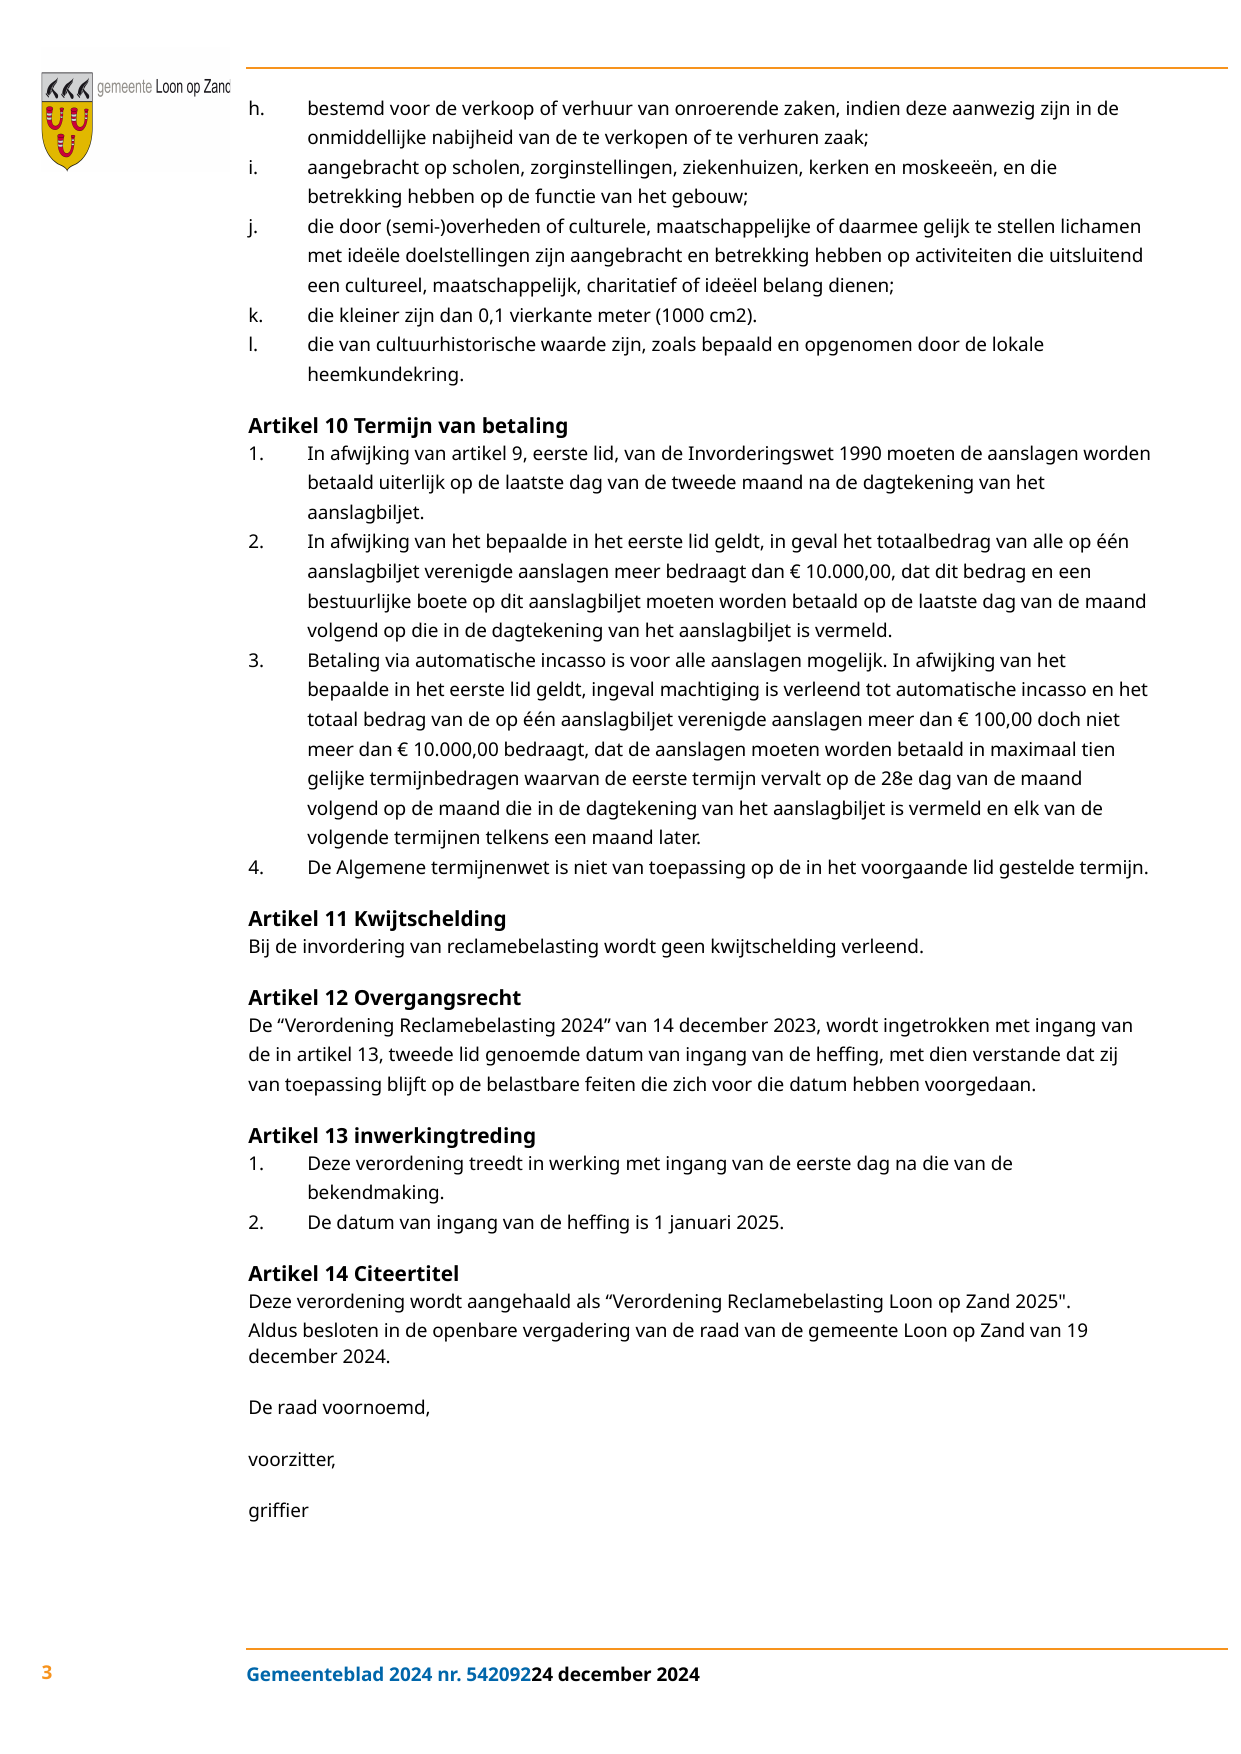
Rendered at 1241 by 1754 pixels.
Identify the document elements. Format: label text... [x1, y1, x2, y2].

text De “Verordening Reclamebelasting 2024” van 14 december 2023, wordt ingetrokken met ingang van de in artikel 13, tweede lid genoemde datum van ingang van de heffing, met dien verstande dat zij van toepassing blijft op de belastbare feiten die zich voor die datum hebben voorgedaan. [248, 1012, 1152, 1097]
list die van cultuurhistorische waarde zijn, zoals bepaald en opgenomen door de lokale heemkundekring. [248, 331, 1152, 387]
text Artikel 10 Termijn van betaling [248, 411, 1152, 440]
list bestemd voor de verkoop of verhuur van onroerende zaken, indien deze aanwezig zijn in de onmiddellijke nabijheid van de te verkopen of te verhuren zaak; [248, 95, 1152, 150]
text Artikel 12 Overgangsrecht [248, 983, 1152, 1012]
text Artikel 11 Kwijtschelding [248, 904, 1152, 933]
list Deze verordening treedt in werking met ingang van de eerste dag na die van de bekendmaking. [248, 1150, 1152, 1205]
text Aldus besloten in de openbare vergadering van de raad van de gemeente Loon op Zand van 19 december 2024. [248, 1317, 1152, 1369]
list In afwijking van het bepaalde in het eerste lid geldt, in geval het totaalbedrag van alle op één aanslagbiljet verenigde aanslagen meer bedraagt dan € 10.000,00, dat dit bedrag en een bestuurlijke boete op dit aanslagbiljet moeten worden betaald op de laatste dag van de maand volgend op die in de dagtekening van het aanslagbiljet is vermeld. [248, 529, 1152, 643]
list die door (semi-)overheden of culturele, maatschappelijke of daarmee gelijk te stellen lichamen met ideële doelstellingen zijn aangebracht en betrekking hebben op activiteiten die uitsluitend een cultureel, maatschappelijk, charitatief of ideëel belang dienen; [248, 213, 1152, 298]
list De datum van ingang van de heffing is 1 januari 2025. [248, 1209, 1152, 1235]
list De Algemene termijnenwet is niet van toepassing op de in het voorgaande lid gestelde termijn. [248, 854, 1152, 880]
list Betaling via automatische incasso is voor alle aanslagen mogelijk. In afwijking van het bepaalde in het eerste lid geldt, ingeval machtiging is verleend tot automatische incasso en het totaal bedrag van de op één aanslagbiljet verenigde aanslagen meer dan € 100,00 doch niet meer dan € 10.000,00 bedraagt, dat de aanslagen moeten worden betaald in maximaal tien gelijke termijnbedragen waarvan de eerste termijn vervalt op de 28e dag van de maand volgend op de maand die in de dagtekening van het aanslagbiljet is vermeld en elk van de volgende termijnen telkens een maand later. [248, 647, 1152, 850]
text voorzitter, [248, 1446, 1152, 1472]
text Artikel 13 inwerkingtreding [248, 1121, 1152, 1150]
list In afwijking van artikel 9, eerste lid, van de Invorderingswet 1990 moeten de aanslagen worden betaald uiterlijk op de laatste dag van de tweede maand na de dagtekening van het aanslagbiljet. [248, 440, 1152, 525]
text De raad voornoemd, [248, 1394, 1152, 1420]
picture [41, 47, 231, 172]
list die kleiner zijn dan 0,1 vierkante meter (1000 cm2). [248, 302, 1152, 328]
list aangebracht op scholen, zorginstellingen, ziekenhuizen, kerken en moskeeën, en die betrekking hebben op de functie van het gebouw; [248, 154, 1152, 209]
text griffier [248, 1497, 1152, 1523]
text Bij de invordering van reclamebelasting wordt geen kwijtschelding verleend. [248, 933, 1152, 959]
text Deze verordening wordt aangehaald als “Verordening Reclamebelasting Loon op Zand 2025". [248, 1288, 1152, 1313]
text Artikel 14 Citeertitel [248, 1259, 1152, 1288]
